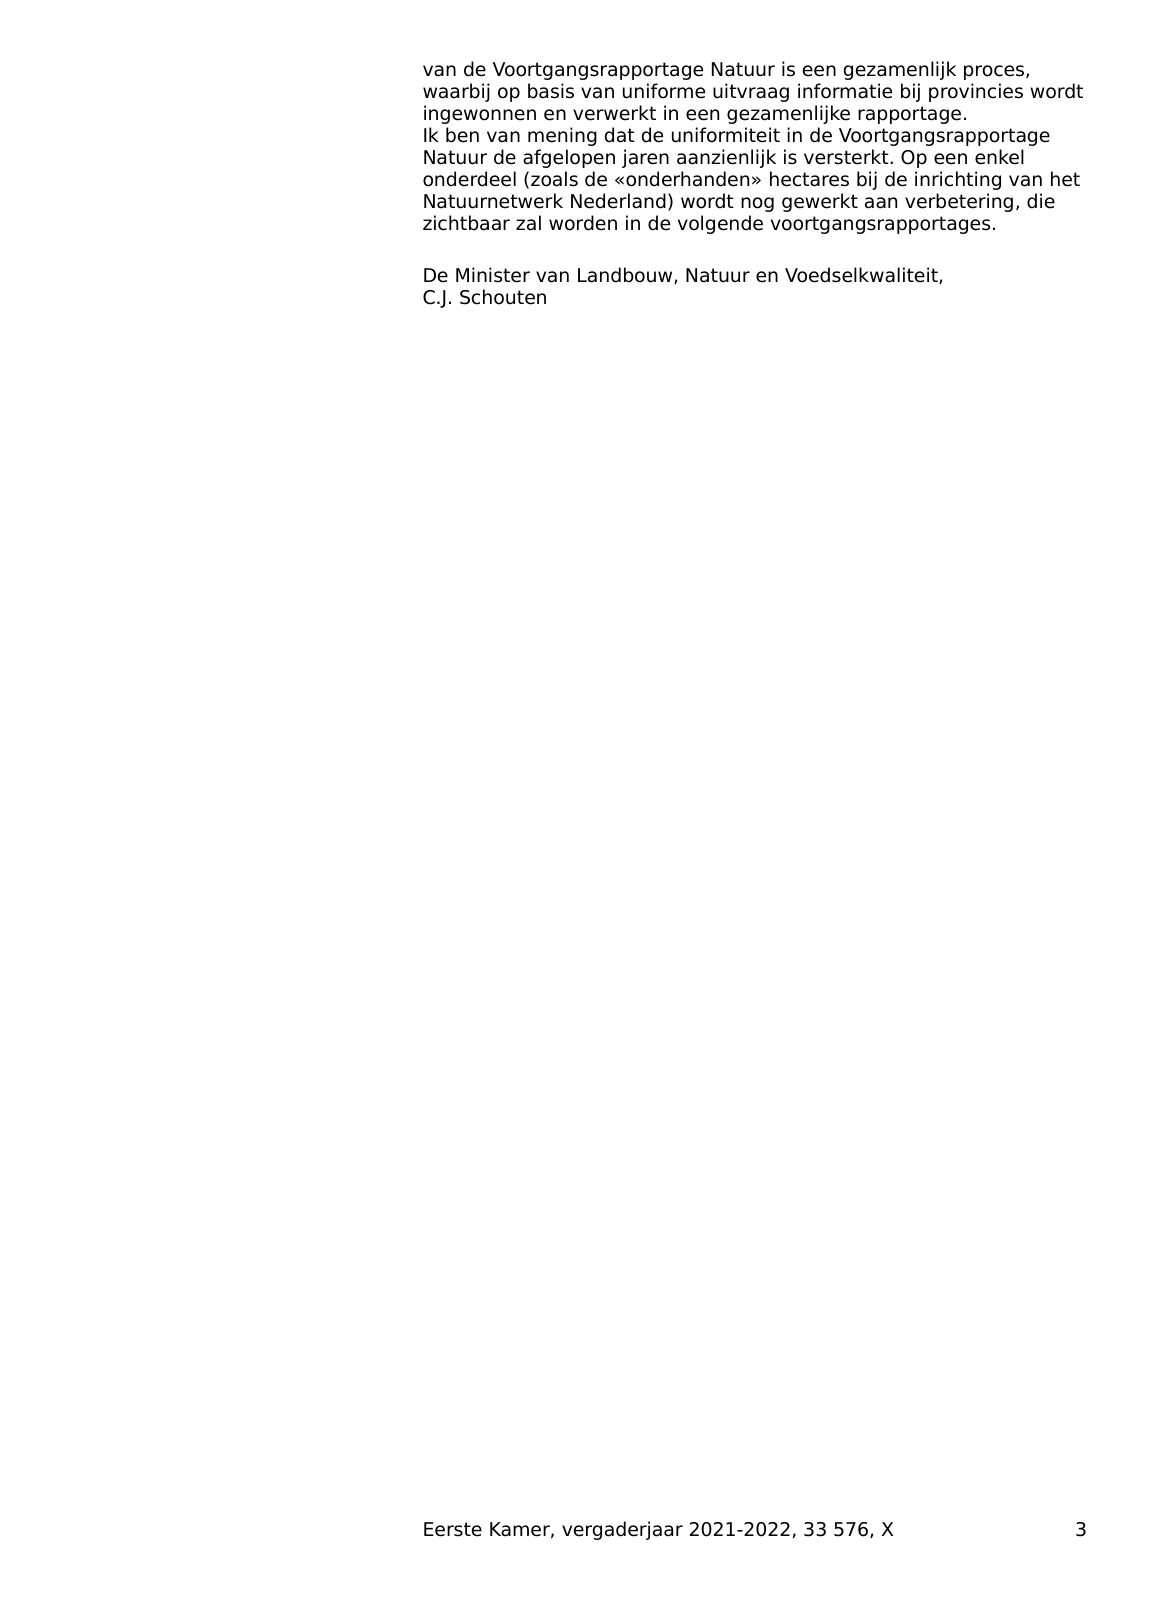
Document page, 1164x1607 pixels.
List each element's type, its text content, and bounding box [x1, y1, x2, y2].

text Ik ben van mening dat de uniformiteit in de Voortgangsrapportage Natuur de afgelopen jaren aanzienlijk is versterkt. Op een enkel onderdeel (zoals de «onderhanden» hectares bij de inrichting van het Natuurnetwerk Nederland) wordt nog gewerkt aan verbetering, die zichtbaar zal worden in de volgende voortgangsrapportages. [422, 125, 1087, 235]
text De Minister van Landbouw, Natuur en Voedselkwaliteit, C.J. Schouten [422, 265, 1087, 309]
text van de Voortgangsrapportage Natuur is een gezamenlijk proces, waarbij op basis van uniforme uitvraag informatie bij provincies wordt ingewonnen en verwerkt in een gezamenlijke rapportage. [422, 59, 1087, 125]
